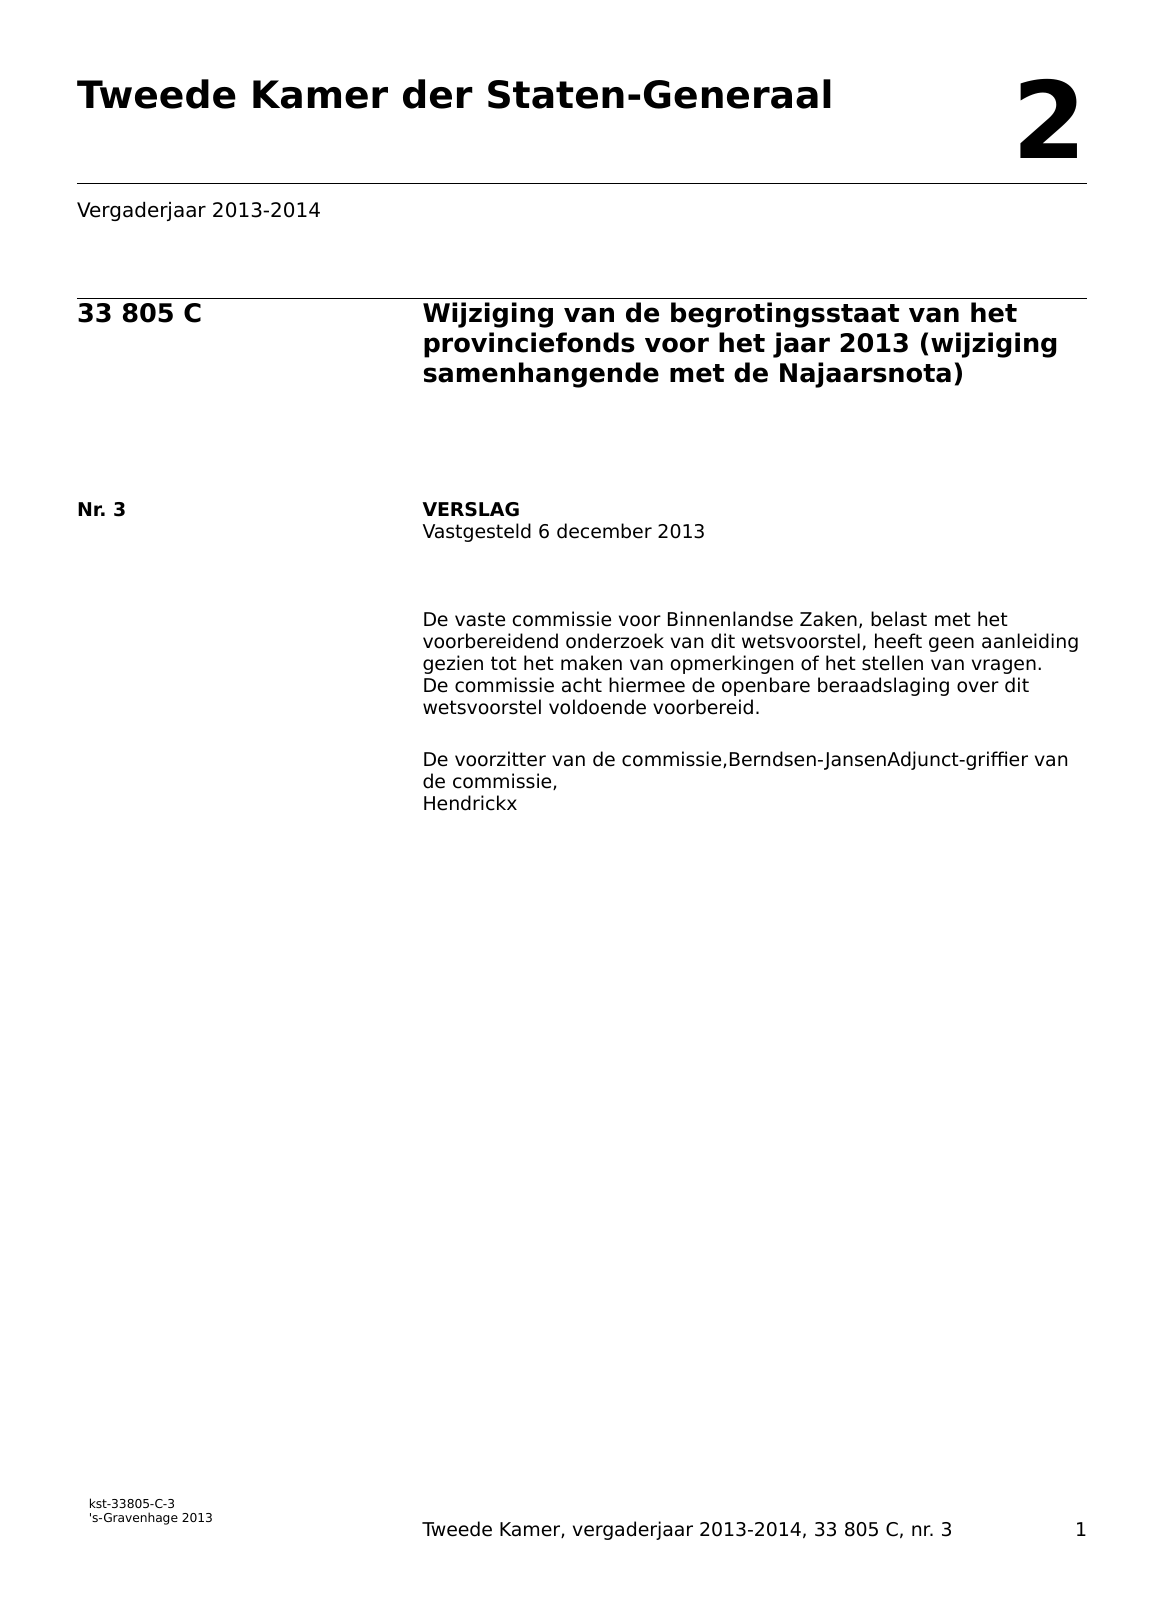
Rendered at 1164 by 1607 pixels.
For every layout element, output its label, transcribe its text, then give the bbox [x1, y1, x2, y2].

text 's-Gravenhage 2013 [88, 1511, 323, 1525]
subtitle Nr. 3 VERSLAG [77, 499, 1087, 521]
text De vaste commissie voor Binnenlandse Zaken, belast met het voorbereidend onderzoek van dit wetsvoorstel, heeft geen aanleiding gezien tot het maken van opmerkingen of het stellen van vragen. [422, 609, 1087, 675]
subtitle 33 805 C Wijziging van de begrotingsstaat van het provinciefonds voor het jaar 2013 (wijziging samenhangende met de Najaarsnota) [77, 299, 1087, 388]
text Vastgesteld 6 december 2013 [422, 521, 1087, 543]
text De voorzitter van de commissie,Berndsen-JansenAdjunct-griffier van de commissie, Hendrickx [422, 749, 1087, 815]
text De commissie acht hiermee de openbare beraadslaging over dit wetsvoorstel voldoende voorbereid. [422, 675, 1087, 719]
table_header 2 [886, 59, 1087, 183]
table_cell Vergaderjaar 2013-2014 [77, 184, 1087, 298]
table_header Tweede Kamer der Staten-Generaal [77, 59, 886, 183]
text kst-33805-C-3 [88, 1497, 323, 1511]
